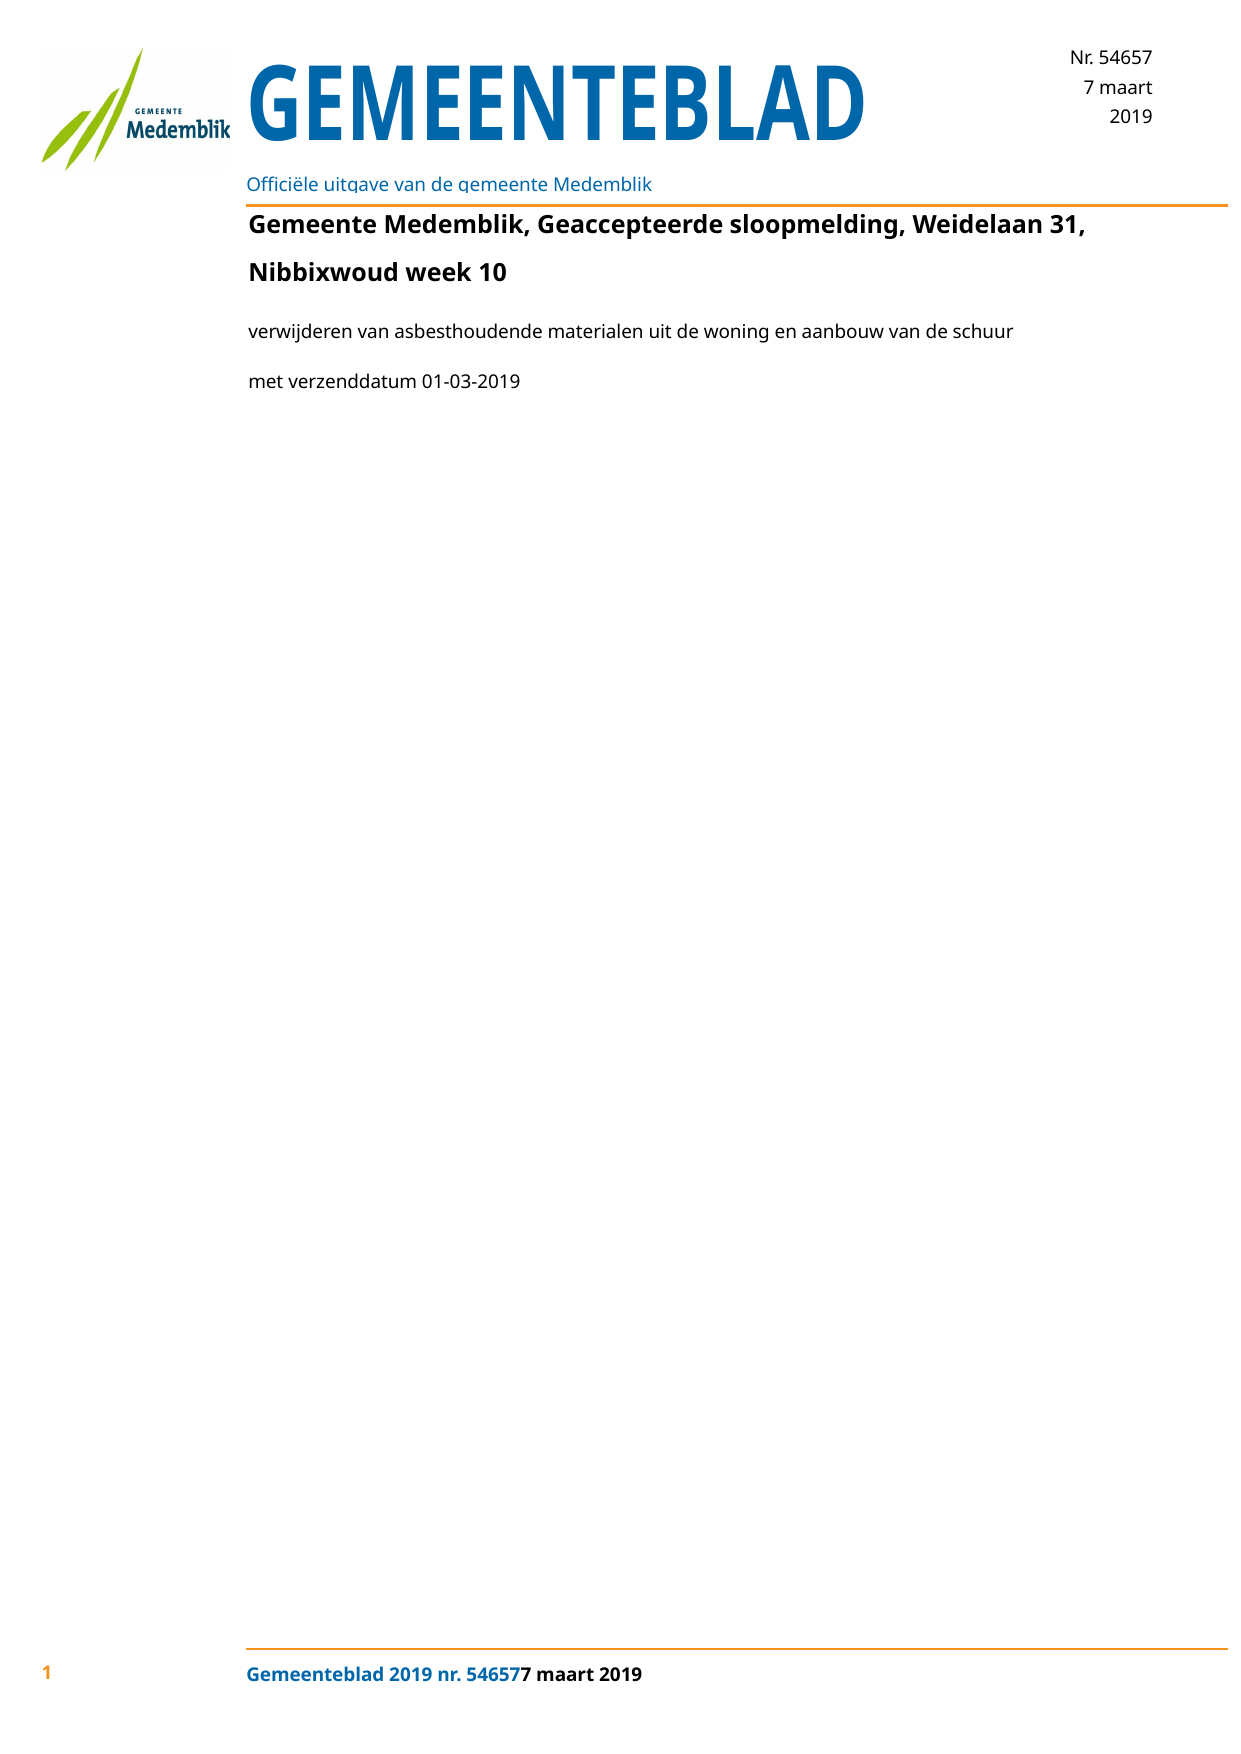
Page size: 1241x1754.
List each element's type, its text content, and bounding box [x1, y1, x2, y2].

text verwijderen van asbesthoudende materialen uit de woning en aanbouw van de schuur [248, 318, 1152, 344]
picture [41, 47, 231, 172]
text Gemeente Medemblik, Geaccepteerde sloopmelding, Weidelaan 31, Nibbixwoud week 10 [248, 207, 1152, 288]
text met verzenddatum 01-03-2019 [248, 368, 1152, 394]
